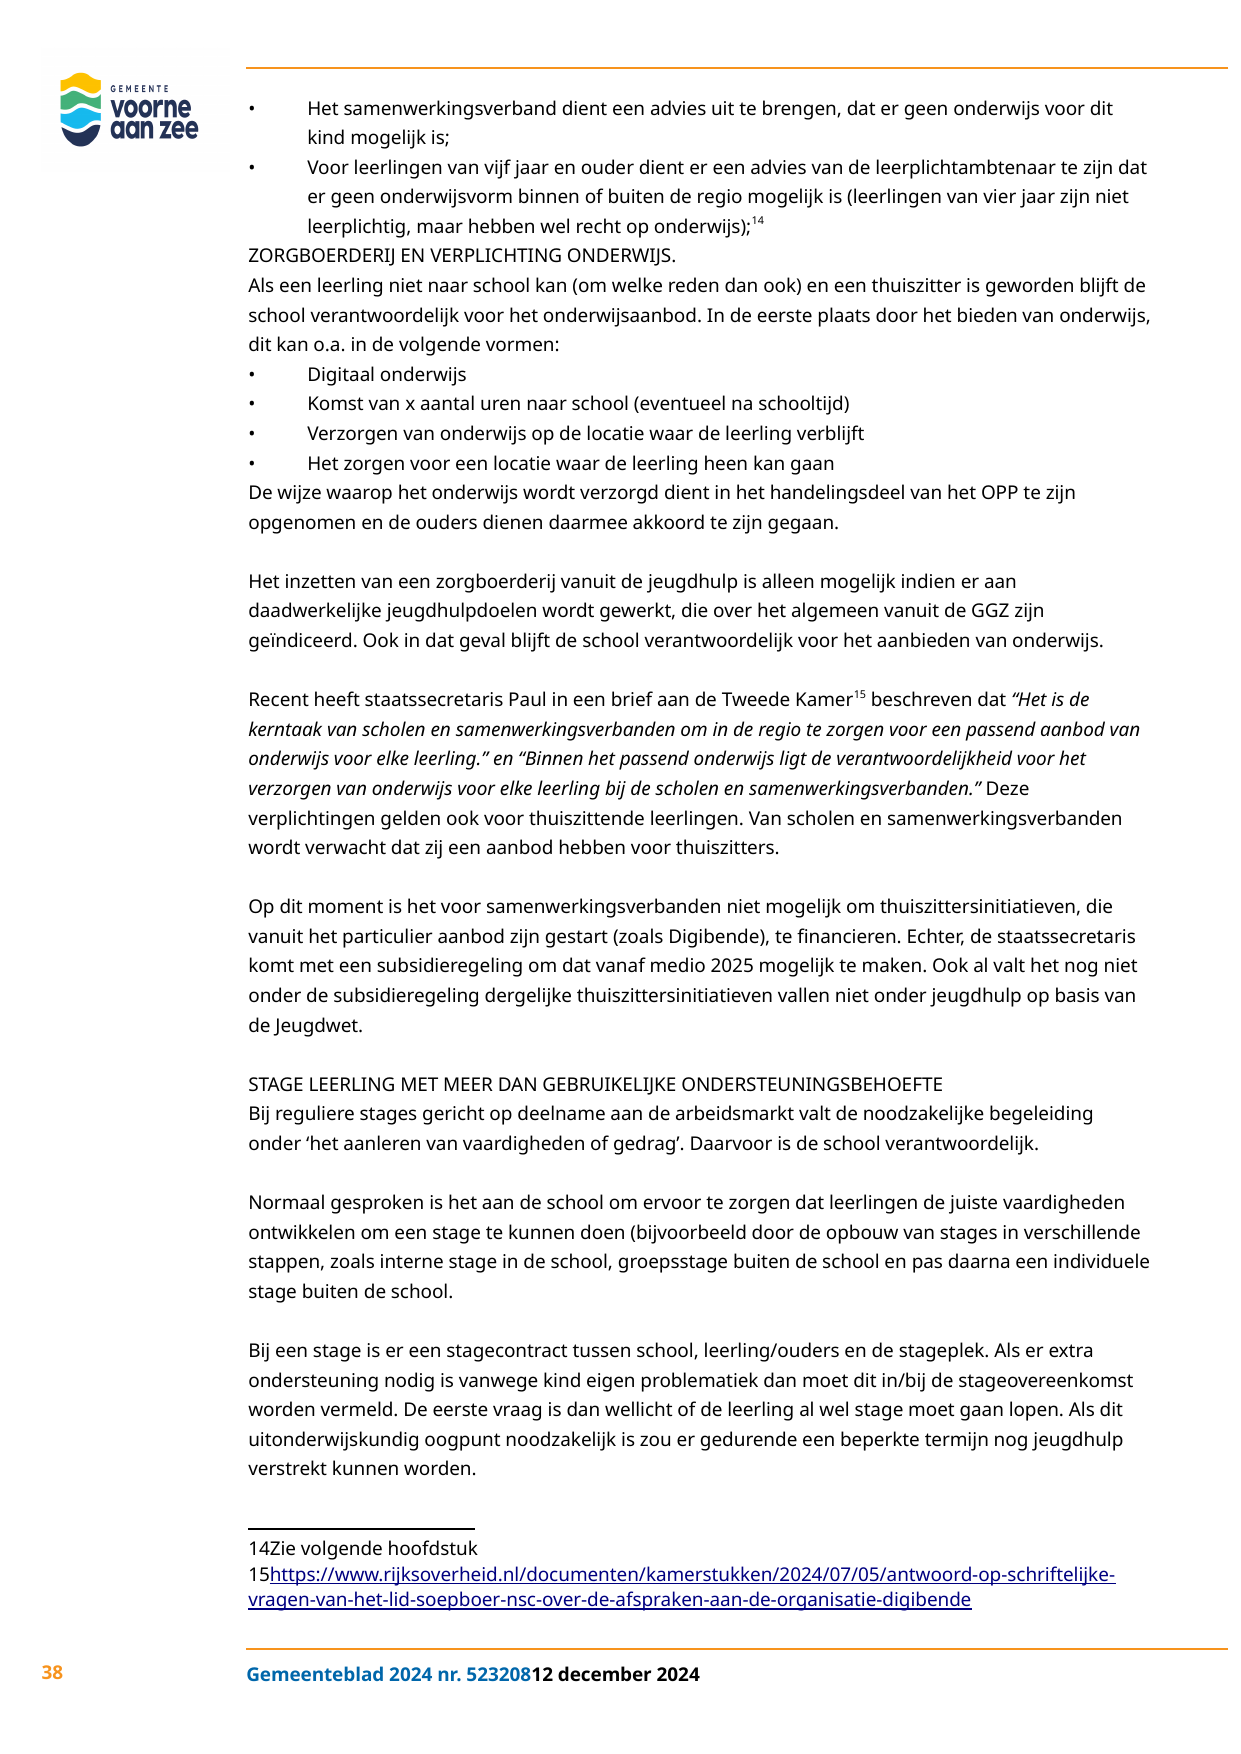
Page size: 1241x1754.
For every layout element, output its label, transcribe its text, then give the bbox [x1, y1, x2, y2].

text Normaal gesproken is het aan de school om ervoor te zorgen dat leerlingen de juiste vaardigheden ontwikkelen om een stage te kunnen doen (bijvoorbeeld door de opbouw van stages in verschillende stappen, zoals interne stage in de school, groepsstage buiten de school en pas daarna een individuele stage buiten de school. [248, 1189, 1152, 1304]
text Als een leerling niet naar school kan (om welke reden dan ook) en een thuiszitter is geworden blijft de school verantwoordelijk voor het onderwijsaanbod. In de eerste plaats door het bieden van onderwijs, dit kan o.a. in de volgende vormen: [248, 272, 1152, 357]
text Bij reguliere stages gericht op deelname aan de arbeidsmarkt valt de noodzakelijke begeleiding onder ‘het aanleren van vaardigheden of gedrag’. Daarvoor is de school verantwoordelijk. [248, 1101, 1152, 1156]
list Digitaal onderwijs [248, 361, 1152, 387]
text https://www.rijksoverheid.nl/documenten/kamerstukken/2024/07/05/antwoord-op-schriftelijke-vragen-van-het-lid-soepboer-nsc-over-de-afspraken-aan-de-organisatie-digibende [248, 1561, 1152, 1612]
list Zie volgende hoofdstuk [248, 1535, 1152, 1561]
text STAGE LEERLING MET MEER DAN GEBRUIKELIJKE ONDERSTEUNINGSBEHOEFTE [248, 1071, 1152, 1097]
text Op dit moment is het voor samenwerkingsverbanden niet mogelijk om thuiszittersinitiatieven, die vanuit het particulier aanbod zijn gestart (zoals Digibende), te financieren. Echter, de staatssecretaris komt met een subsidieregeling om dat vanaf medio 2025 mogelijk te maken. Ook al valt het nog niet onder de subsidieregeling dergelijke thuiszittersinitiatieven vallen niet onder jeugdhulp op basis van de Jeugdwet. [248, 893, 1152, 1038]
text ZORGBOERDERIJ EN VERPLICHTING ONDERWIJS. [248, 243, 1152, 268]
list Het zorgen voor een locatie waar de leerling heen kan gaan [248, 450, 1152, 476]
list Komst van x aantal uren naar school (eventueel na schooltijd) [248, 391, 1152, 416]
text De wijze waarop het onderwijs wordt verzorgd dient in het handelingsdeel van het OPP te zijn opgenomen en de ouders dienen daarmee akkoord te zijn gegaan. [248, 479, 1152, 535]
text Recent heeft staatssecretaris Paul in een brief aan de Tweede Kamer beschreven dat “Het is de kerntaak van scholen en samenwerkingsverbanden om in de regio te zorgen voor een passend aanbod van onderwijs voor elke leerling.” en “Binnen het passend onderwijs ligt de verantwoordelijkheid voor het verzorgen van onderwijs voor elke leerling bij de scholen en samenwerkingsverbanden.” Deze verplichtingen gelden ook voor thuiszittende leerlingen. Van scholen en samenwerkingsverbanden wordt verwacht dat zij een aanbod hebben voor thuiszitters. [248, 686, 1152, 860]
picture [41, 47, 231, 172]
text Bij een stage is er een stagecontract tussen school, leerling/ouders en de stageplek. Als er extra ondersteuning nodig is vanwege kind eigen problematiek dan moet dit in/bij de stageovereenkomst worden vermeld. De eerste vraag is dan wellicht of de leerling al wel stage moet gaan lopen. Als dit uitonderwijskundig oogpunt noodzakelijk is zou er gedurende een beperkte termijn nog jeugdhulp verstrekt kunnen worden. [248, 1337, 1152, 1481]
list Verzorgen van onderwijs op de locatie waar de leerling verblijft [248, 420, 1152, 446]
list Het samenwerkingsverband dient een advies uit te brengen, dat er geen onderwijs voor dit kind mogelijk is; [248, 95, 1152, 150]
list Voor leerlingen van vijf jaar en ouder dient er een advies van de leerplichtambtenaar te zijn dat er geen onderwijsvorm binnen of buiten de regio mogelijk is (leerlingen van vier jaar zijn niet leerplichtig, maar hebben wel recht op onderwijs); [248, 154, 1152, 239]
text Het inzetten van een zorgboerderij vanuit de jeugdhulp is alleen mogelijk indien er aan daadwerkelijke jeugdhulpdoelen wordt gewerkt, die over het algemeen vanuit de GGZ zijn geïndiceerd. Ook in dat geval blijft de school verantwoordelijk voor het aanbieden van onderwijs. [248, 568, 1152, 653]
